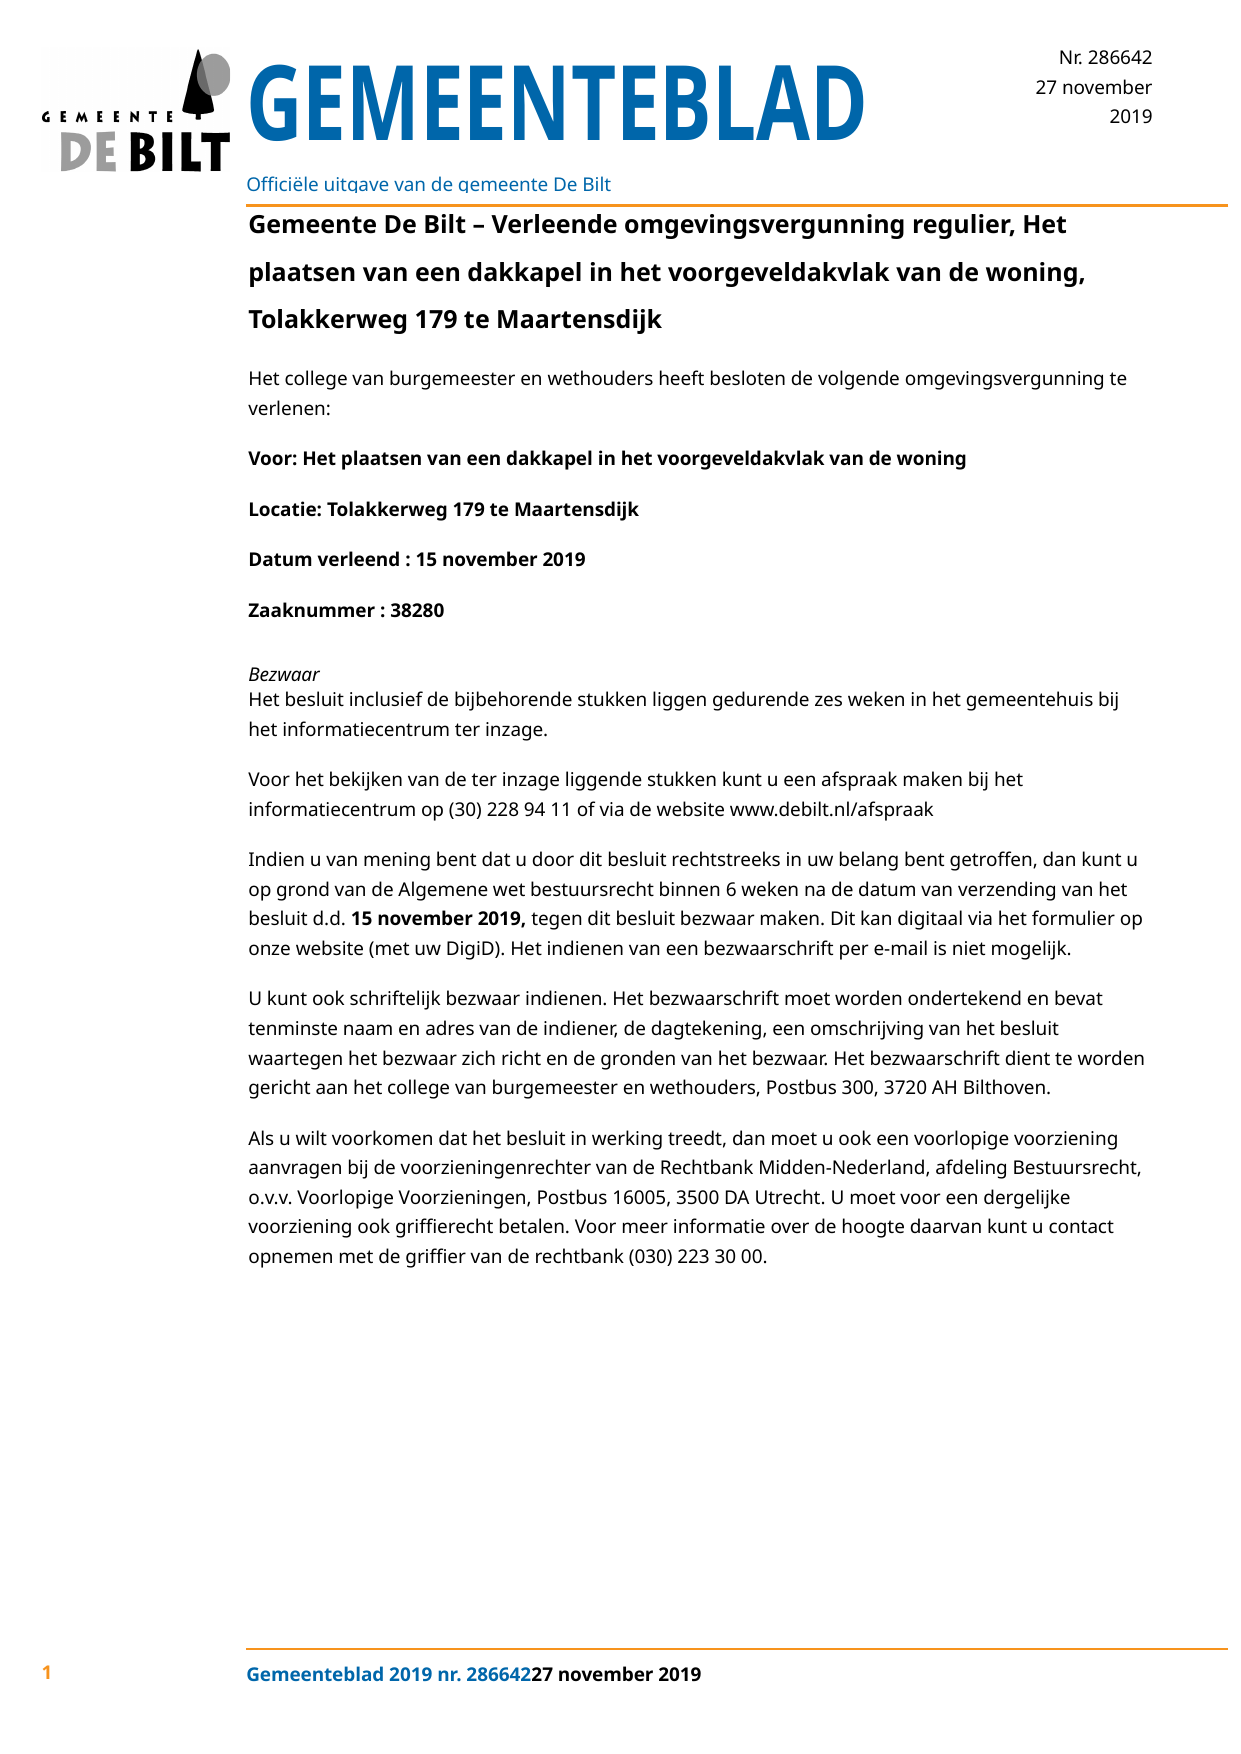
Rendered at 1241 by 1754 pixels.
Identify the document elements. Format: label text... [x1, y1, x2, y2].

text U kunt ook schriftelijk bezwaar indienen. Het bezwaarschrift moet worden ondertekend en bevat tenminste naam en adres van de indiener, de dagtekening, een omschrijving van het besluit waartegen het bezwaar zich richt en de gronden van het bezwaar. Het bezwaarschrift dient te worden gericht aan het college van burgemeester en wethouders, Postbus 300, 3720 AH Bilthoven. [248, 986, 1152, 1100]
text Het besluit inclusief de bijbehorende stukken liggen gedurende zes weken in het gemeentehuis bij het informatiecentrum ter inzage. [248, 686, 1152, 742]
text Bezwaar [248, 661, 1152, 686]
picture [41, 47, 231, 172]
text Als u wilt voorkomen dat het besluit in werking treedt, dan moet u ook een voorlopige voorziening aanvragen bij de voorzieningenrechter van de Rechtbank Midden-Nederland, afdeling Bestuursrecht, o.v.v. Voorlopige Voorzieningen, Postbus 16005, 3500 DA Utrecht. U moet voor een dergelijke voorziening ook griffierecht betalen. Voor meer informatie over de hoogte daarvan kunt u contact opnemen met de griffier van de rechtbank (030) 223 30 00. [248, 1125, 1152, 1269]
text Datum verleend : 15 november 2019 [248, 546, 1152, 572]
text Voor: Het plaatsen van een dakkapel in het voorgeveldakvlak van de woning [248, 446, 1152, 471]
text Gemeente De Bilt – Verleende omgevingsvergunning regulier, Het plaatsen van een dakkapel in het voorgeveldakvlak van de woning, Tolakkerweg 179 te Maartensdijk [248, 207, 1152, 336]
text Zaaknummer : 38280 [248, 597, 1152, 622]
text Het college van burgemeester en wethouders heeft besloten de volgende omgevingsvergunning te verlenen: [248, 366, 1152, 421]
text Voor het bekijken van de ter inzage liggende stukken kunt u een afspraak maken bij het informatiecentrum op (30) 228 94 11 of via de website www.debilt.nl/afspraak [248, 766, 1152, 822]
text Locatie: Tolakkerweg 179 te Maartensdijk [248, 496, 1152, 522]
text Indien u van mening bent dat u door dit besluit rechtstreeks in uw belang bent getroffen, dan kunt u op grond van de Algemene wet bestuursrecht binnen 6 weken na de datum van verzending van het besluit d.d. 15 november 2019, tegen dit besluit bezwaar maken. Dit kan digitaal via het formulier op onze website (met uw DigiD). Het indienen van een bezwaarschrift per e-mail is niet mogelijk. [248, 846, 1152, 961]
